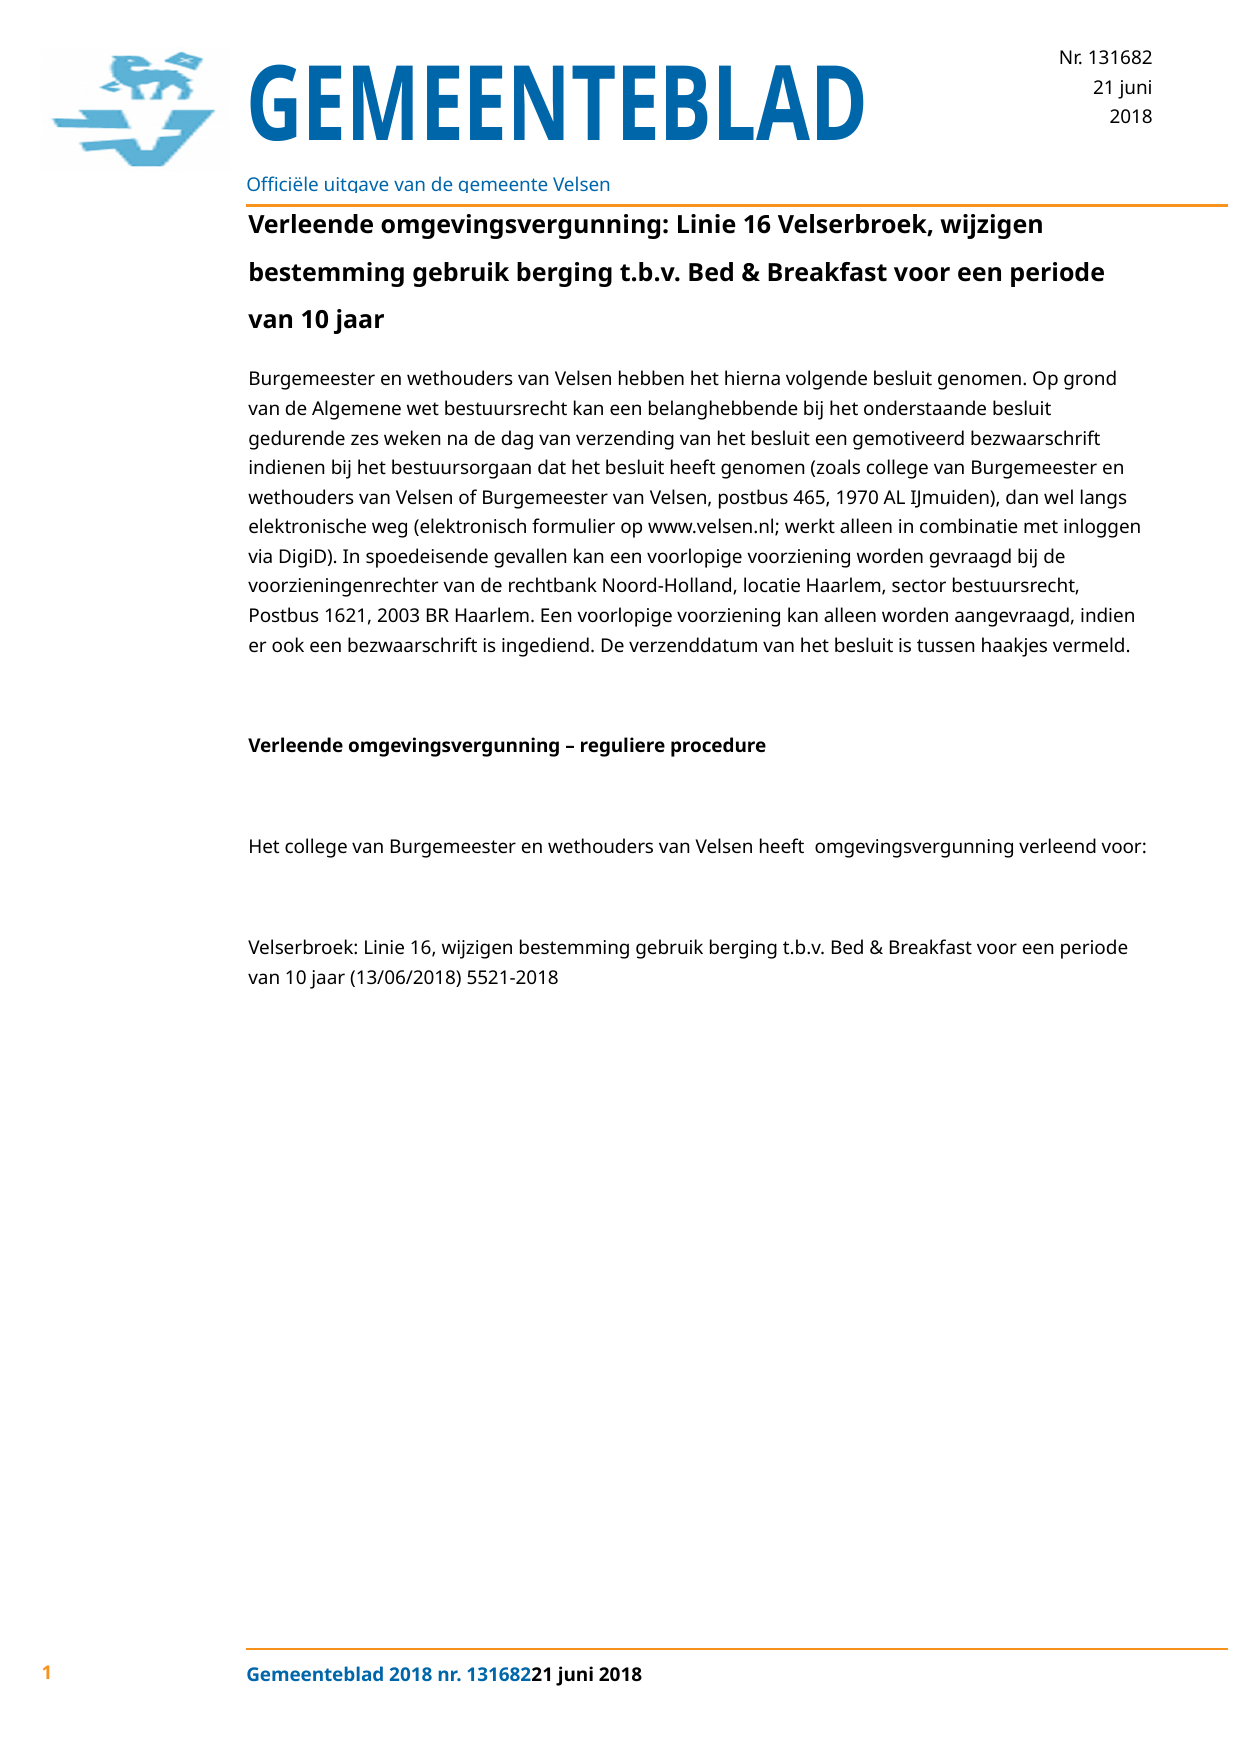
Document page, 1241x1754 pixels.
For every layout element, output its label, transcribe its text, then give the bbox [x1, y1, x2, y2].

text Het college van Burgemeester en wethouders van Velsen heeft omgevingsvergunning verleend voor: [248, 833, 1152, 859]
picture [41, 47, 231, 172]
text Verleende omgevingsvergunning: Linie 16 Velserbroek, wijzigen bestemming gebruik berging t.b.v. Bed & Breakfast voor een periode van 10 jaar [248, 207, 1152, 336]
text Velserbroek: Linie 16, wijzigen bestemming gebruik berging t.b.v. Bed & Breakfast voor een periode van 10 jaar (13/06/2018) 5521-2018 [248, 934, 1152, 989]
text Burgemeester en wethouders van Velsen hebben het hierna volgende besluit genomen. Op grond van de Algemene wet bestuursrecht kan een belanghebbende bij het onderstaande besluit gedurende zes weken na de dag van verzending van het besluit een gemotiveerd bezwaarschrift indienen bij het bestuursorgaan dat het besluit heeft genomen (zoals college van Burgemeester en wethouders van Velsen of Burgemeester van Velsen, postbus 465, 1970 AL IJmuiden), dan wel langs elektronische weg (elektronisch formulier op www.velsen.nl; werkt alleen in combinatie met inloggen via DigiD). In spoedeisende gevallen kan een voorlopige voorziening worden gevraagd bij de voorzieningenrechter van de rechtbank Noord-Holland, locatie Haarlem, sector bestuursrecht, Postbus 1621, 2003 BR Haarlem. Een voorlopige voorziening kan alleen worden aangevraagd, indien er ook een bezwaarschrift is ingediend. De verzenddatum van het besluit is tussen haakjes vermeld. [248, 366, 1152, 657]
text Verleende omgevingsvergunning – reguliere procedure [248, 733, 1152, 758]
